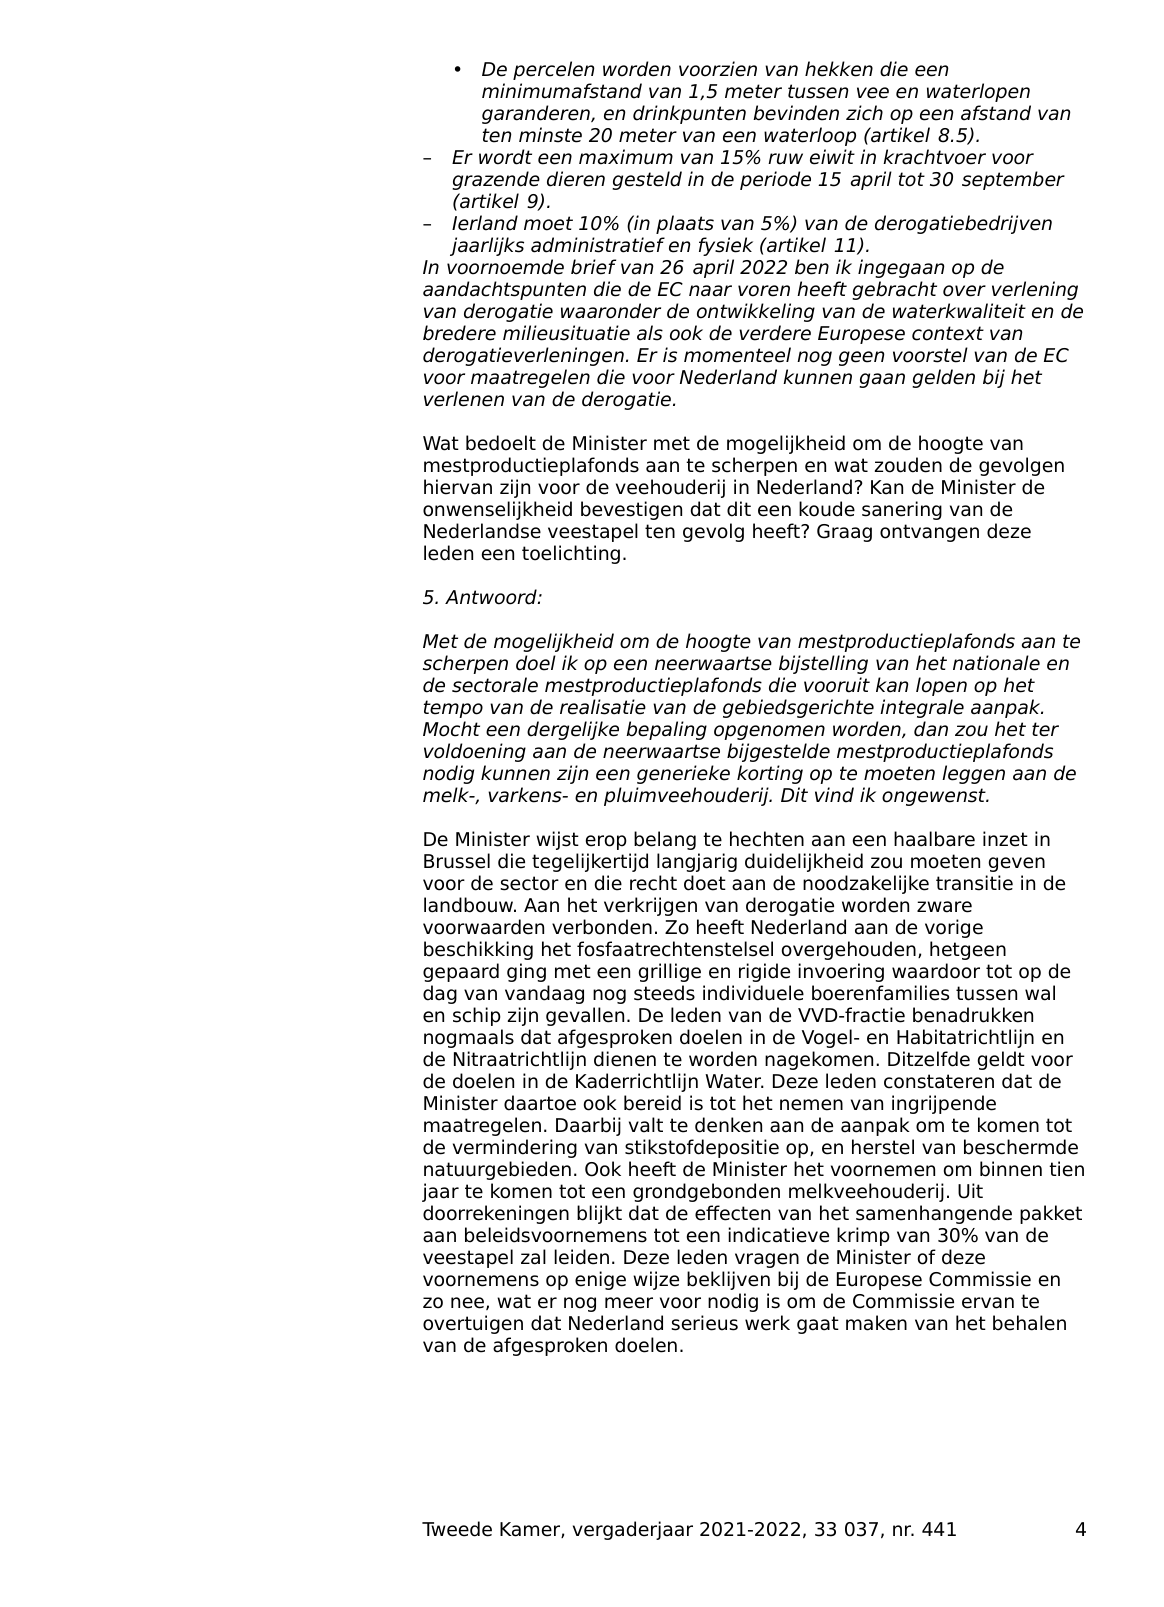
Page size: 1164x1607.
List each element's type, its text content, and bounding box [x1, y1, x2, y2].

text In voornoemde brief van 26 april 2022 ben ik ingegaan op de aandachtspunten die de EC naar voren heeft gebracht over verlening van derogatie waaronder de ontwikkeling van de waterkwaliteit en de bredere milieusituatie als ook de verdere Europese context van derogatieverleningen. Er is momenteel nog geen voorstel van de EC voor maatregelen die voor Nederland kunnen gaan gelden bij het verlenen van de derogatie. [422, 257, 1087, 411]
text Wat bedoelt de Minister met de mogelijkheid om de hoogte van mestproductieplafonds aan te scherpen en wat zouden de gevolgen hiervan zijn voor de veehouderij in Nederland? Kan de Minister de onwenselijkheid bevestigen dat dit een koude sanering van de Nederlandse veestapel ten gevolg heeft? Graag ontvangen deze leden een toelichting. [422, 433, 1087, 565]
text • De percelen worden voorzien van hekken die een minimumafstand van 1,5 meter tussen vee en waterlopen garanderen, en drinkpunten bevinden zich op een afstand van ten minste 20 meter van een waterloop (artikel 8.5). [452, 59, 1087, 147]
text – Er wordt een maximum van 15% ruw eiwit in krachtvoer voor grazende dieren gesteld in de periode 15 april tot 30 september (artikel 9). [422, 147, 1087, 213]
text De Minister wijst erop belang te hechten aan een haalbare inzet in Brussel die tegelijkertijd langjarig duidelijkheid zou moeten geven voor de sector en die recht doet aan de noodzakelijke transitie in de landbouw. Aan het verkrijgen van derogatie worden zware voorwaarden verbonden. Zo heeft Nederland aan de vorige beschikking het fosfaatrechtenstelsel overgehouden, hetgeen gepaard ging met een grillige en rigide invoering waardoor tot op de dag van vandaag nog steeds individuele boerenfamilies tussen wal en schip zijn gevallen. De leden van de VVD-fractie benadrukken nogmaals dat afgesproken doelen in de Vogel- en Habitatrichtlijn en de Nitraatrichtlijn dienen te worden nagekomen. Ditzelfde geldt voor de doelen in de Kaderrichtlijn Water. Deze leden constateren dat de Minister daartoe ook bereid is tot het nemen van ingrijpende maatregelen. Daarbij valt te denken aan de aanpak om te komen tot de vermindering van stikstofdepositie op, en herstel van beschermde natuurgebieden. Ook heeft de Minister het voornemen om binnen tien jaar te komen tot een grondgebonden melkveehouderij. Uit doorrekeningen blijkt dat de effecten van het samenhangende pakket aan beleidsvoornemens tot een indicatieve krimp van 30% van de veestapel zal leiden. Deze leden vragen de Minister of deze voornemens op enige wijze beklijven bij de Europese Commissie en zo nee, wat er nog meer voor nodig is om de Commissie ervan te overtuigen dat Nederland serieus werk gaat maken van het behalen van de afgesproken doelen. [422, 829, 1087, 1357]
subtitle 5. Antwoord: [422, 587, 1087, 609]
text Met de mogelijkheid om de hoogte van mestproductieplafonds aan te scherpen doel ik op een neerwaartse bijstelling van het nationale en de sectorale mestproductieplafonds die vooruit kan lopen op het tempo van de realisatie van de gebiedsgerichte integrale aanpak. Mocht een dergelijke bepaling opgenomen worden, dan zou het ter voldoening aan de neerwaartse bijgestelde mestproductieplafonds nodig kunnen zijn een generieke korting op te moeten leggen aan de melk-, varkens- en pluimveehouderij. Dit vind ik ongewenst. [422, 631, 1087, 807]
text – Ierland moet 10% (in plaats van 5%) van de derogatiebedrijven jaarlijks administratief en fysiek (artikel 11). [422, 213, 1087, 257]
